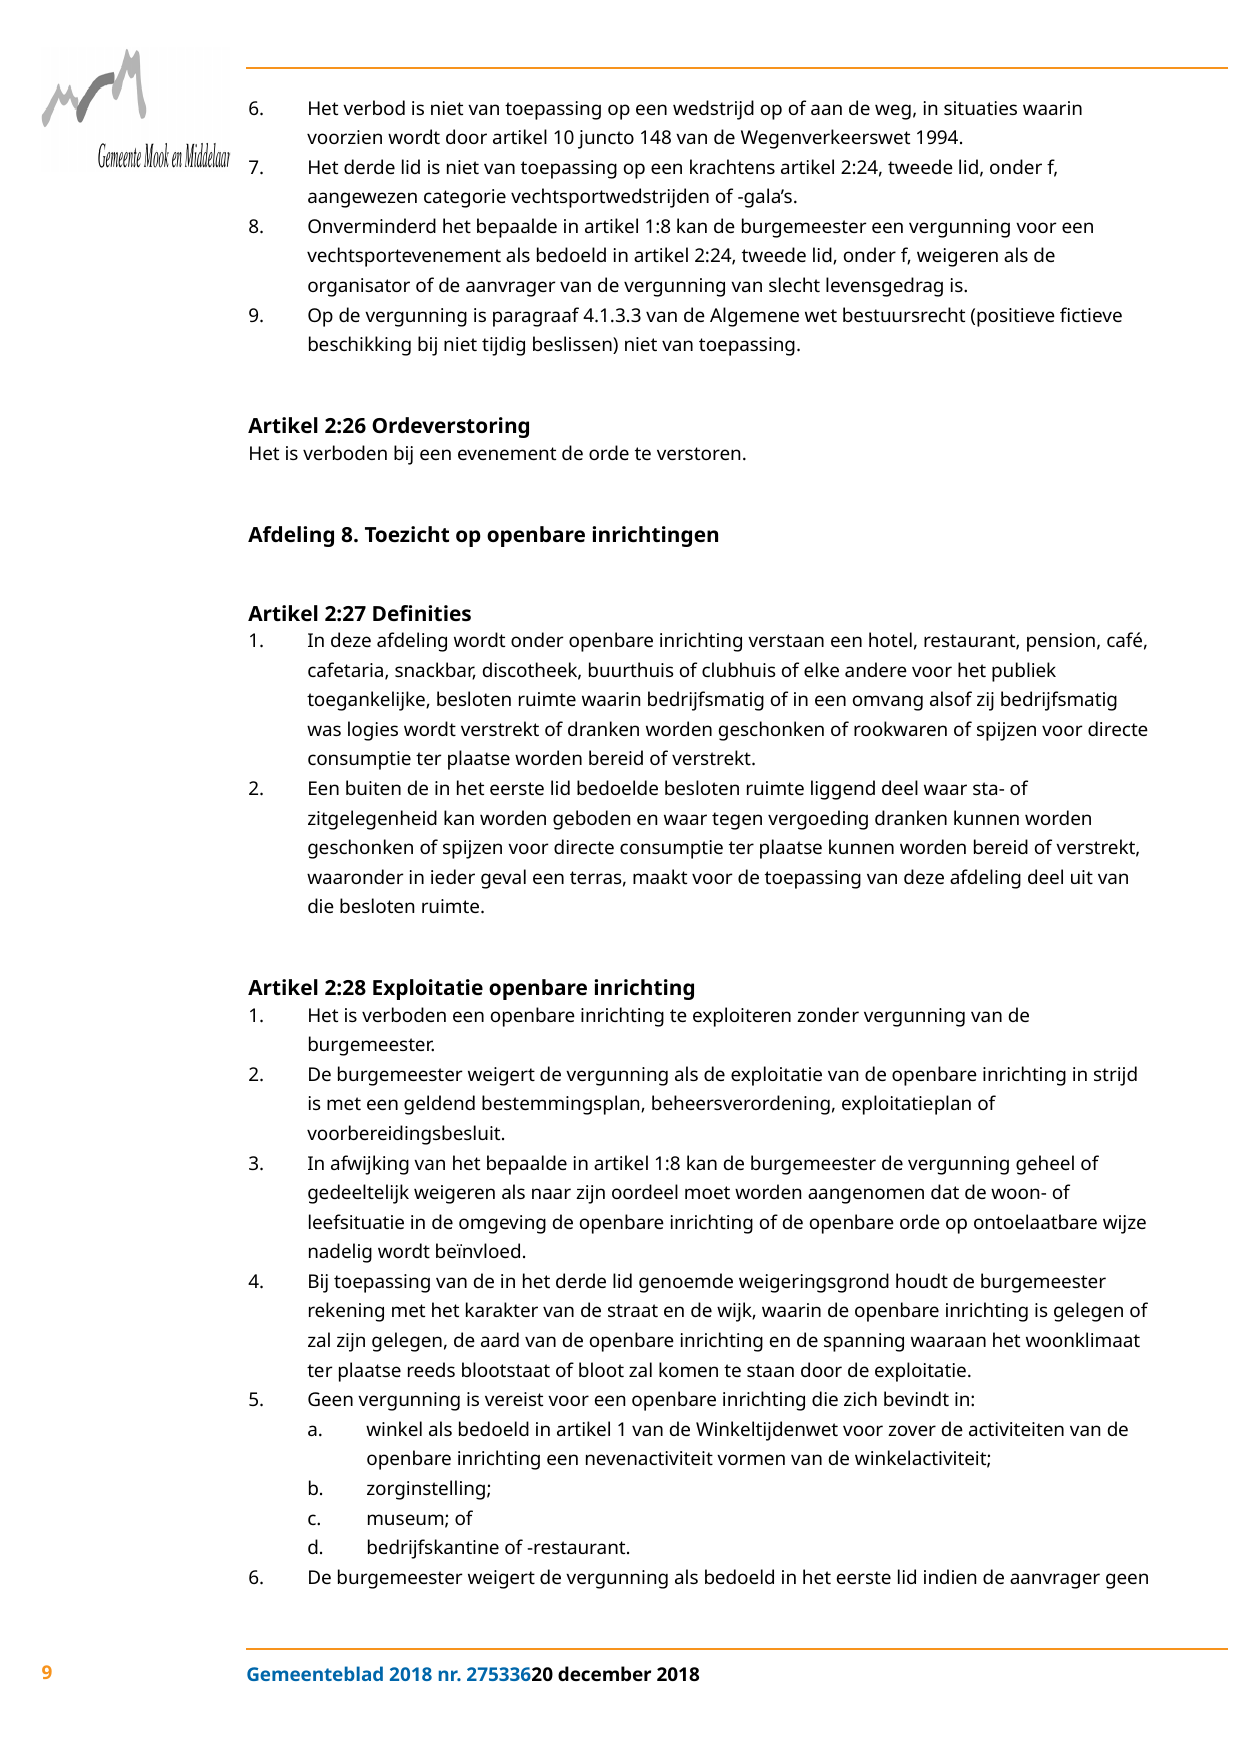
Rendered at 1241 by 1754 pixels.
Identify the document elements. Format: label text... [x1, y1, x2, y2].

text Artikel 2:28 Exploitatie openbare inrichting [248, 973, 1152, 1002]
list Bij toepassing van de in het derde lid genoemde weigeringsgrond houdt de burgemeester rekening met het karakter van de straat en de wijk, waarin de openbare inrichting is gelegen of zal zijn gelegen, de aard van de openbare inrichting en de spanning waaraan het woonklimaat ter plaatse reeds blootstaat of bloot zal komen te staan door de exploitatie. [248, 1268, 1152, 1383]
list Het derde lid is niet van toepassing op een krachtens artikel 2:24, tweede lid, onder f, aangewezen categorie vechtsportwedstrijden of -gala’s. [248, 154, 1152, 209]
list zorginstelling; [307, 1475, 1152, 1501]
list bedrijfskantine of -restaurant. [307, 1534, 1152, 1560]
list Onverminderd het bepaalde in artikel 1:8 kan de burgemeester een vergunning voor een vechtsportevenement als bedoeld in artikel 2:24, tweede lid, onder f, weigeren als de organisator of de aanvrager van de vergunning van slecht levensgedrag is. [248, 213, 1152, 298]
list Een buiten de in het eerste lid bedoelde besloten ruimte liggend deel waar sta- of zitgelegenheid kan worden geboden en waar tegen vergoeding dranken kunnen worden geschonken of spijzen voor directe consumptie ter plaatse kunnen worden bereid of verstrekt, waaronder in ieder geval een terras, maakt voor de toepassing van deze afdeling deel uit van die besloten ruimte. [248, 775, 1152, 919]
text Het is verboden bij een evenement de orde te verstoren. [248, 440, 1152, 466]
list De burgemeester weigert de vergunning als de exploitatie van de openbare inrichting in strijd is met een geldend bestemmingsplan, beheersverordening, exploitatieplan of voorbereidingsbesluit. [248, 1061, 1152, 1146]
picture [41, 47, 231, 172]
list Het verbod is niet van toepassing op een wedstrijd op of aan de weg, in situaties waarin voorzien wordt door artikel 10 juncto 148 van de Wegenverkeerswet 1994. [248, 95, 1152, 150]
text Afdeling 8. Toezicht op openbare inrichtingen [248, 520, 1152, 548]
list Geen vergunning is vereist voor een openbare inrichting die zich bevindt in: [248, 1386, 1152, 1412]
text Artikel 2:27 Definities [248, 599, 1152, 627]
list Het is verboden een openbare inrichting te exploiteren zonder vergunning van de burgemeester. [248, 1002, 1152, 1057]
list In deze afdeling wordt onder openbare inrichting verstaan een hotel, restaurant, pension, café, cafetaria, snackbar, discotheek, buurthuis of clubhuis of elke andere voor het publiek toegankelijke, besloten ruimte waarin bedrijfsmatig of in een omvang alsof zij bedrijfsmatig was logies wordt verstrekt of dranken worden geschonken of rookwaren of spijzen voor directe consumptie ter plaatse worden bereid of verstrekt. [248, 627, 1152, 771]
list Op de vergunning is paragraaf 4.1.3.3 van de Algemene wet bestuursrecht (positieve fictieve beschikking bij niet tijdig beslissen) niet van toepassing. [248, 302, 1152, 357]
text Artikel 2:26 Ordeverstoring [248, 411, 1152, 440]
list De burgemeester weigert de vergunning als bedoeld in het eerste lid indien de aanvrager geen [248, 1564, 1152, 1590]
list winkel als bedoeld in artikel 1 van de Winkeltijdenwet voor zover de activiteiten van de openbare inrichting een nevenactiviteit vormen van de winkelactiviteit; [307, 1416, 1152, 1471]
list In afwijking van het bepaalde in artikel 1:8 kan de burgemeester de vergunning geheel of gedeeltelijk weigeren als naar zijn oordeel moet worden aangenomen dat de woon- of leefsituatie in de omgeving de openbare inrichting of de openbare orde op ontoelaatbare wijze nadelig wordt beïnvloed. [248, 1150, 1152, 1264]
list museum; of [307, 1505, 1152, 1531]
